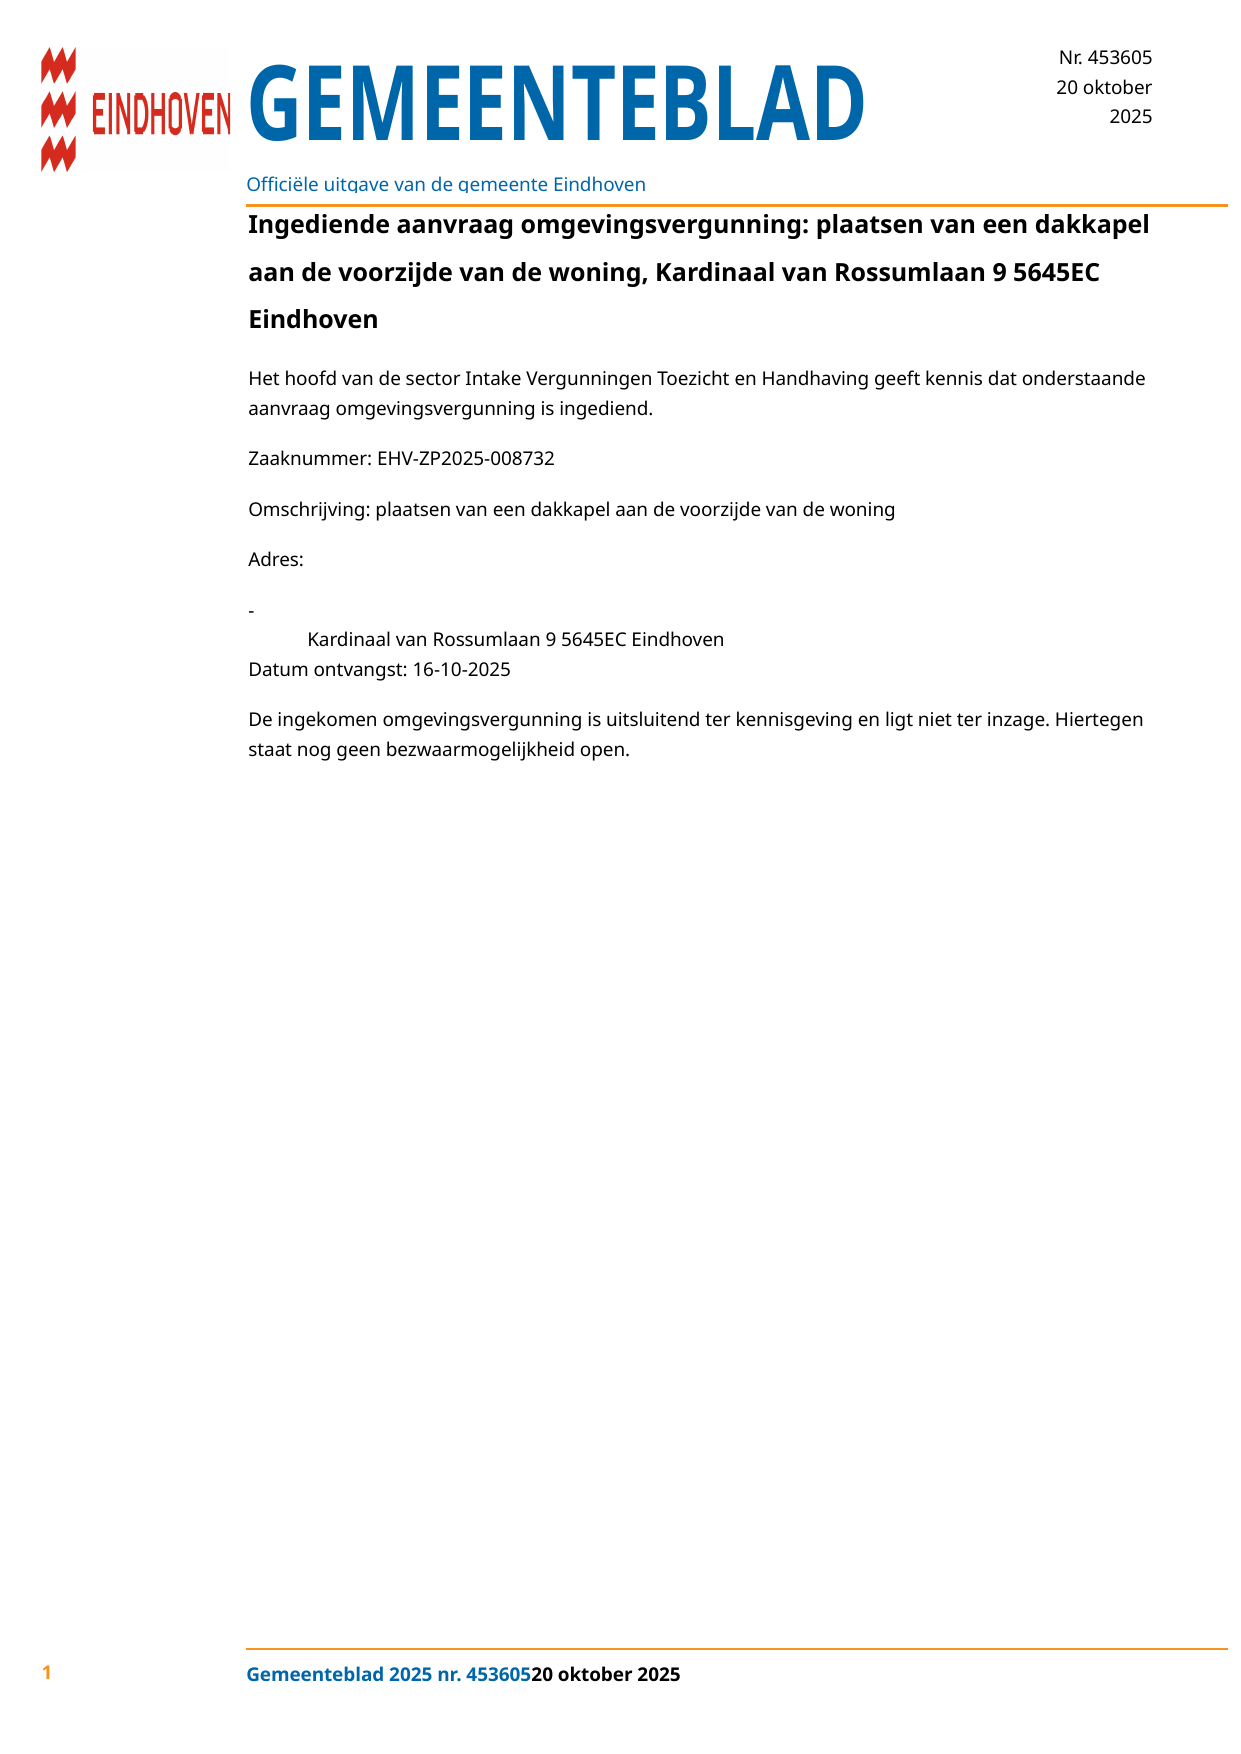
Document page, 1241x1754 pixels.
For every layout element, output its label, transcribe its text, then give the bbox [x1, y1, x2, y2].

picture [41, 47, 231, 172]
text Ingediende aanvraag omgevingsvergunning: plaatsen van een dakkapel aan de voorzijde van de woning, Kardinaal van Rossumlaan 9 5645EC Eindhoven [248, 207, 1152, 336]
text Adres: [248, 546, 1152, 572]
list Kardinaal van Rossumlaan 9 5645EC Eindhoven [248, 626, 1152, 652]
text Het hoofd van de sector Intake Vergunningen Toezicht en Handhaving geeft kennis dat onderstaande aanvraag omgevingsvergunning is ingediend. [248, 366, 1152, 421]
text Zaaknummer: EHV-ZP2025-008732 [248, 446, 1152, 471]
text Datum ontvangst: 16-10-2025 [248, 656, 1152, 682]
text Omschrijving: plaatsen van een dakkapel aan de voorzijde van de woning [248, 496, 1152, 522]
text De ingekomen omgevingsvergunning is uitsluitend ter kennisgeving en ligt niet ter inzage. Hiertegen staat nog geen bezwaarmogelijkheid open. [248, 706, 1152, 762]
